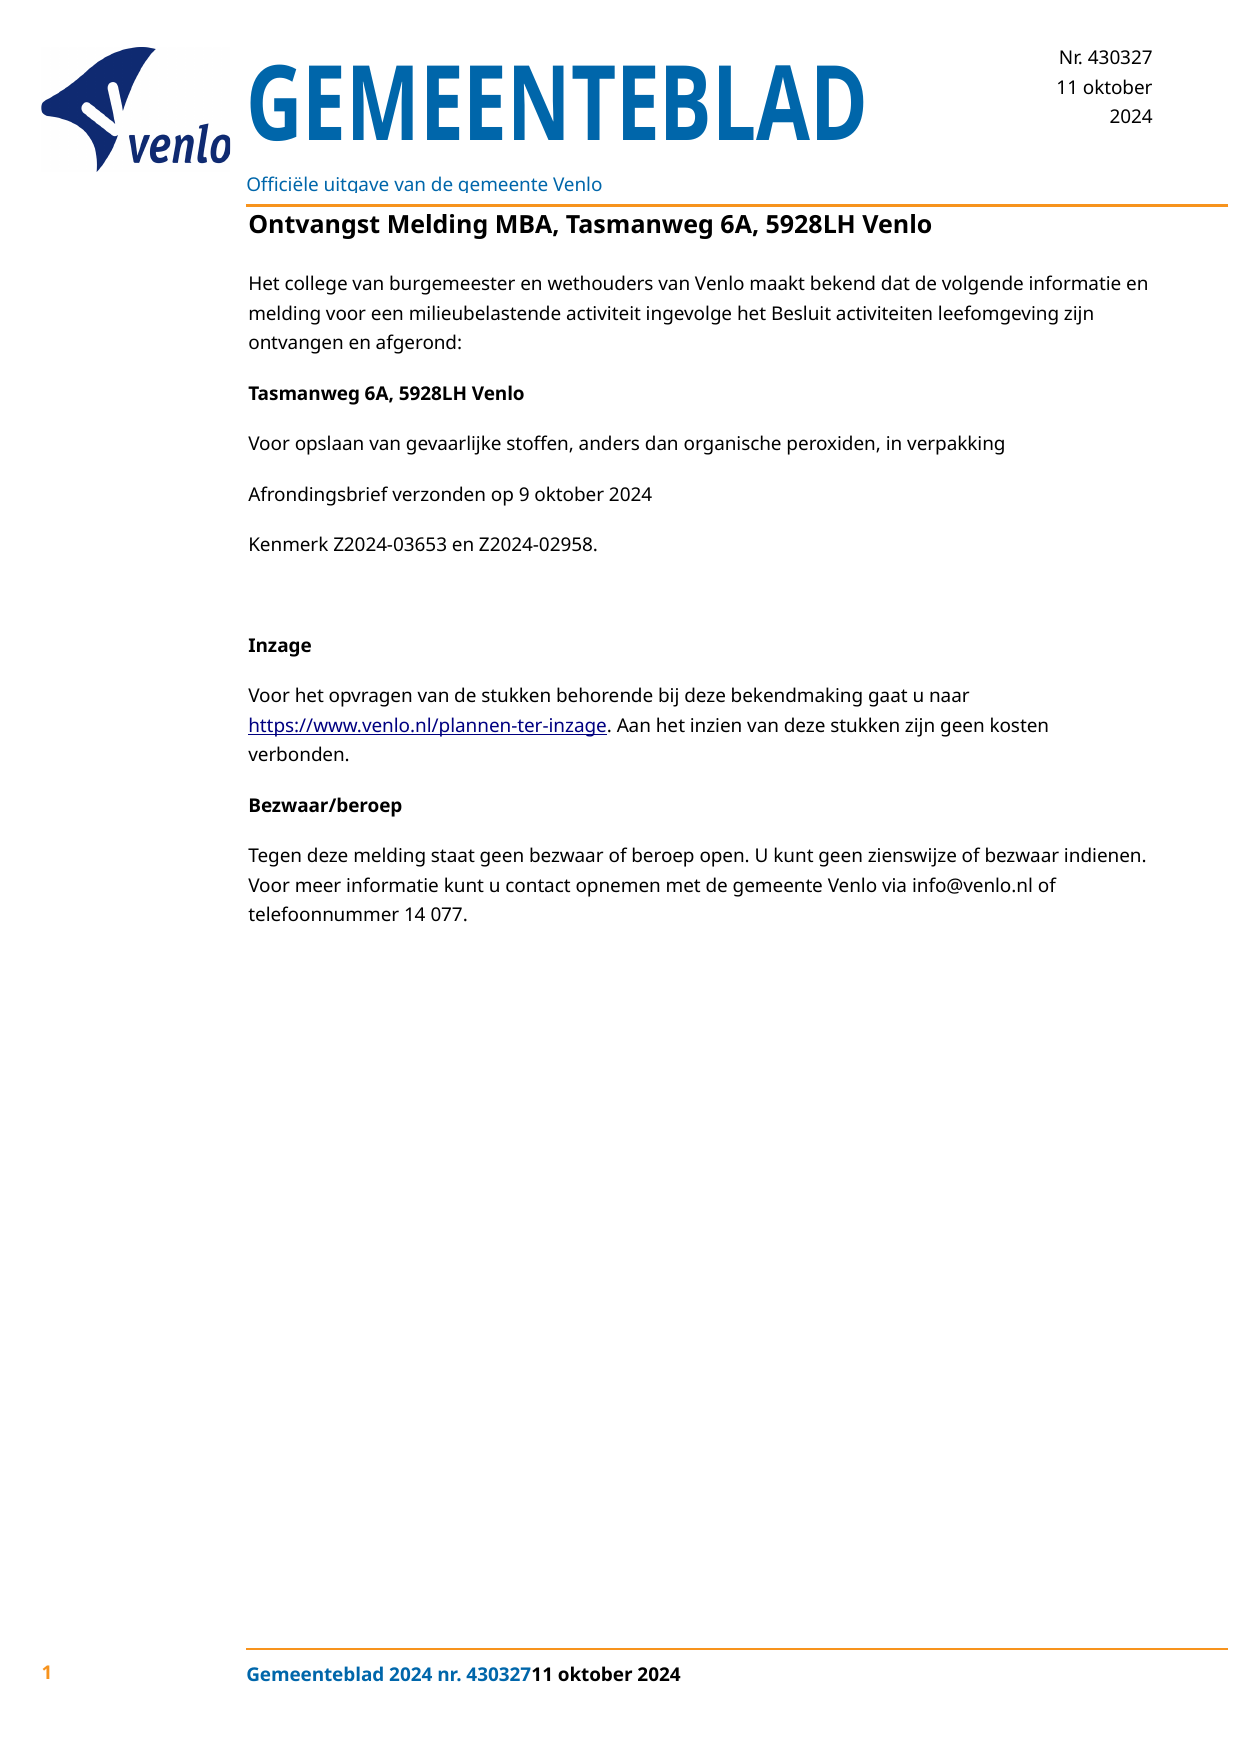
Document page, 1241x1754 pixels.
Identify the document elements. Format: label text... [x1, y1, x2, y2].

text Tegen deze melding staat geen bezwaar of beroep open. U kunt geen zienswijze of bezwaar indienen. Voor meer informatie kunt u contact opnemen met de gemeente Venlo via info@venlo.nl of telefoonnummer 14 077. [248, 842, 1152, 927]
text Bezwaar/beroep [248, 792, 1152, 818]
text Kenmerk Z2024-03653 en Z2024-02958. [248, 531, 1152, 557]
text Ontvangst Melding MBA, Tasmanweg 6A, 5928LH Venlo [248, 207, 1152, 241]
text Voor opslaan van gevaarlijke stoffen, anders dan organische peroxiden, in verpakking [248, 430, 1152, 456]
text Tasmanweg 6A, 5928LH Venlo [248, 380, 1152, 406]
picture [41, 47, 231, 172]
text Inzage [248, 632, 1152, 658]
text Afrondingsbrief verzonden op 9 oktober 2024 [248, 481, 1152, 506]
text Het college van burgemeester en wethouders van Venlo maakt bekend dat de volgende informatie en melding voor een milieubelastende activiteit ingevolge het Besluit activiteiten leefomgeving zijn ontvangen en afgerond: [248, 270, 1152, 355]
text Voor het opvragen van de stukken behorende bij deze bekendmaking gaat u naar https://www.venlo.nl/plannen-ter-inzage. Aan het inzien van deze stukken zijn geen kosten verbonden. [248, 682, 1152, 767]
